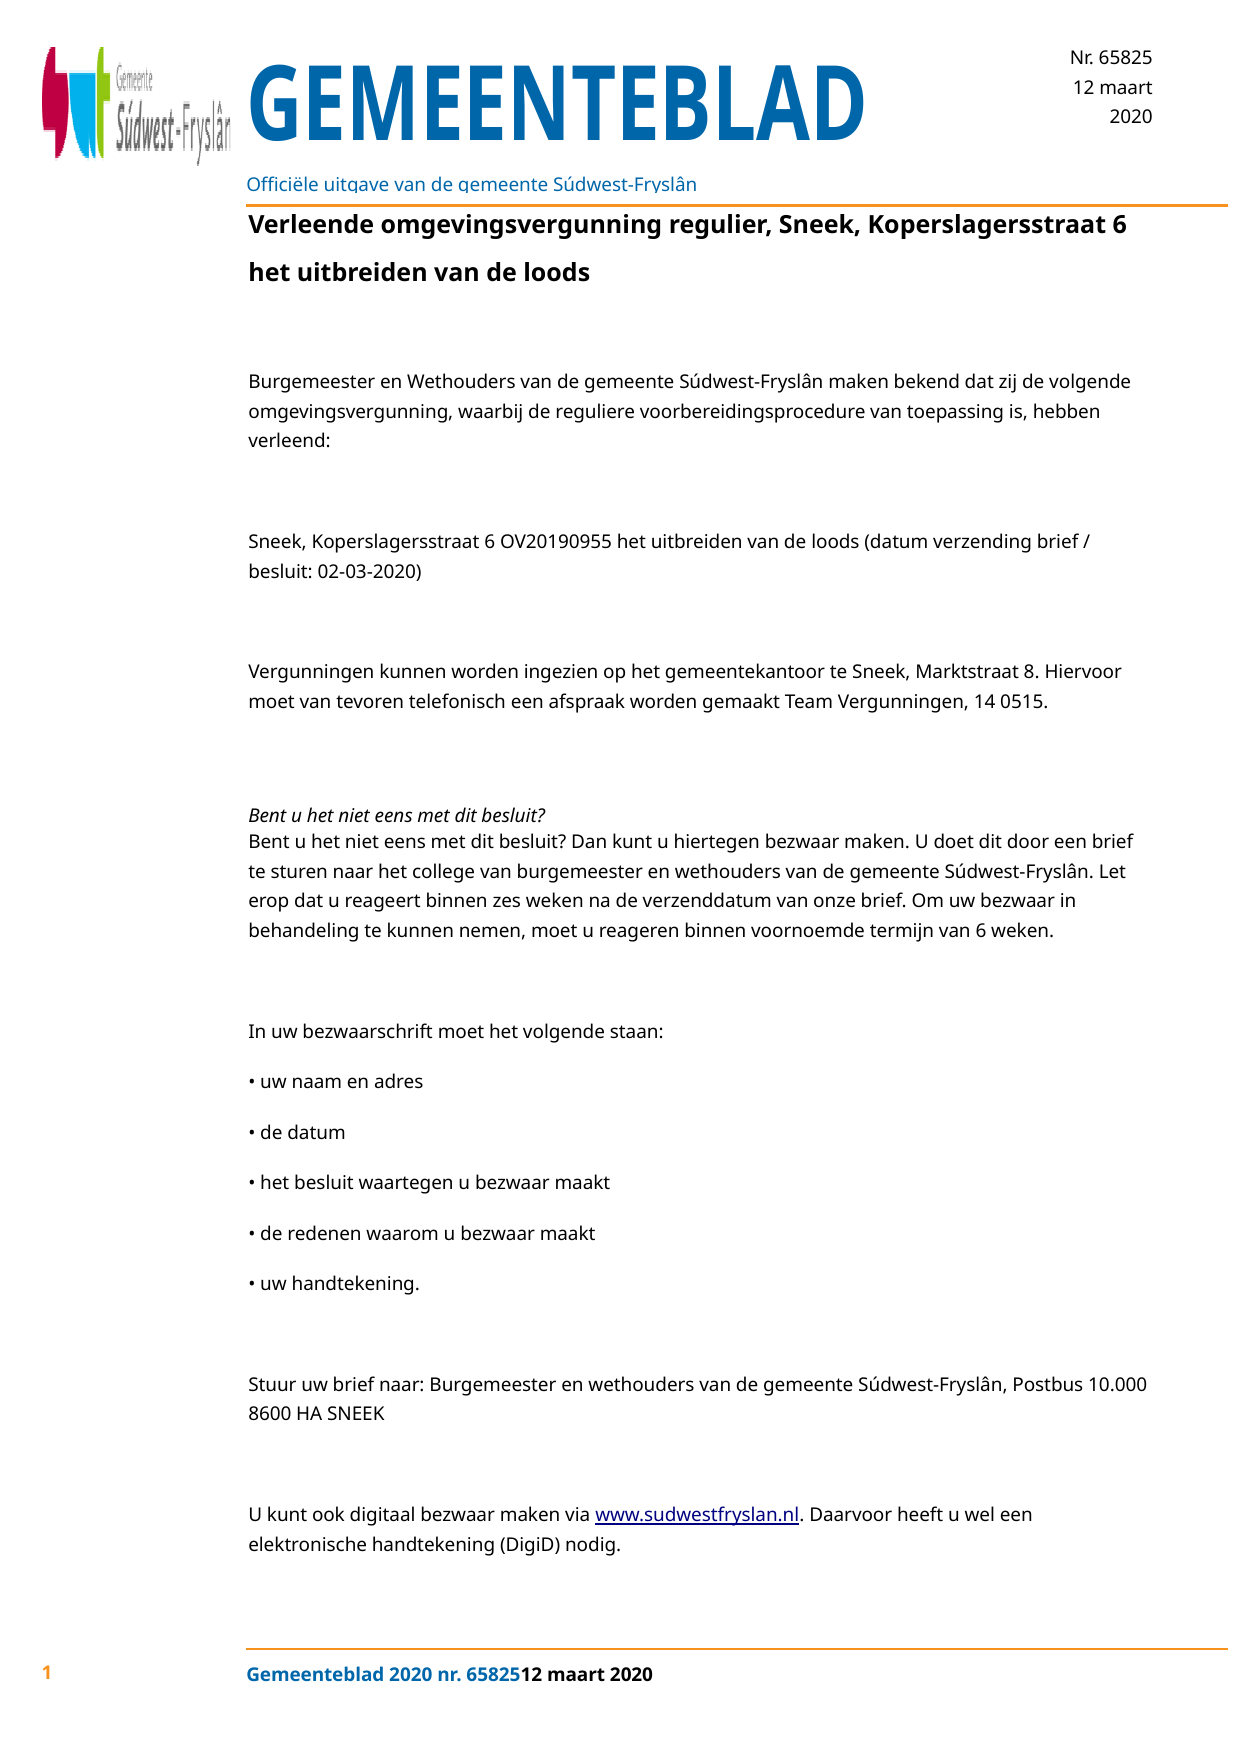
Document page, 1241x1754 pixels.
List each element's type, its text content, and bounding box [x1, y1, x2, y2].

text Verleende omgevingsvergunning regulier, Sneek, Koperslagersstraat 6 het uitbreiden van de loods [248, 207, 1152, 288]
text • het besluit waartegen u bezwaar maakt [248, 1169, 1152, 1195]
text Sneek, Koperslagersstraat 6 OV20190955 het uitbreiden van de loods (datum verzending brief / besluit: 02-03-2020) [248, 528, 1152, 584]
text Vergunningen kunnen worden ingezien op het gemeentekantoor te Sneek, Marktstraat 8. Hiervoor moet van tevoren telefonisch een afspraak worden gemaakt Team Vergunningen, 14 0515. [248, 659, 1152, 714]
text • uw naam en adres [248, 1068, 1152, 1094]
picture [41, 47, 231, 172]
text Bent u het niet eens met dit besluit? Dan kunt u hiertegen bezwaar maken. U doet dit door een brief te sturen naar het college van burgemeester en wethouders van de gemeente Súdwest-Fryslân. Let erop dat u reageert binnen zes weken na de verzenddatum van onze brief. Om uw bezwaar in behandeling te kunnen nemen, moet u reageren binnen voornoemde termijn van 6 weken. [248, 828, 1152, 943]
text Stuur uw brief naar: Burgemeester en wethouders van de gemeente Súdwest-Fryslân, Postbus 10.000 8600 HA SNEEK [248, 1371, 1152, 1426]
text • de datum [248, 1119, 1152, 1144]
text U kunt ook digitaal bezwaar maken via www.sudwestfryslan.nl. Daarvoor heeft u wel een elektronische handtekening (DigiD) nodig. [248, 1501, 1152, 1557]
text Bent u het niet eens met dit besluit? [248, 803, 1152, 828]
text • uw handtekening. [248, 1270, 1152, 1296]
text Burgemeester en Wethouders van de gemeente Súdwest-Fryslân maken bekend dat zij de volgende omgevingsvergunning, waarbij de reguliere voorbereidingsprocedure van toepassing is, hebben verleend: [248, 368, 1152, 453]
text • de redenen waarom u bezwaar maakt [248, 1220, 1152, 1245]
text In uw bezwaarschrift moet het volgende staan: [248, 1018, 1152, 1044]
